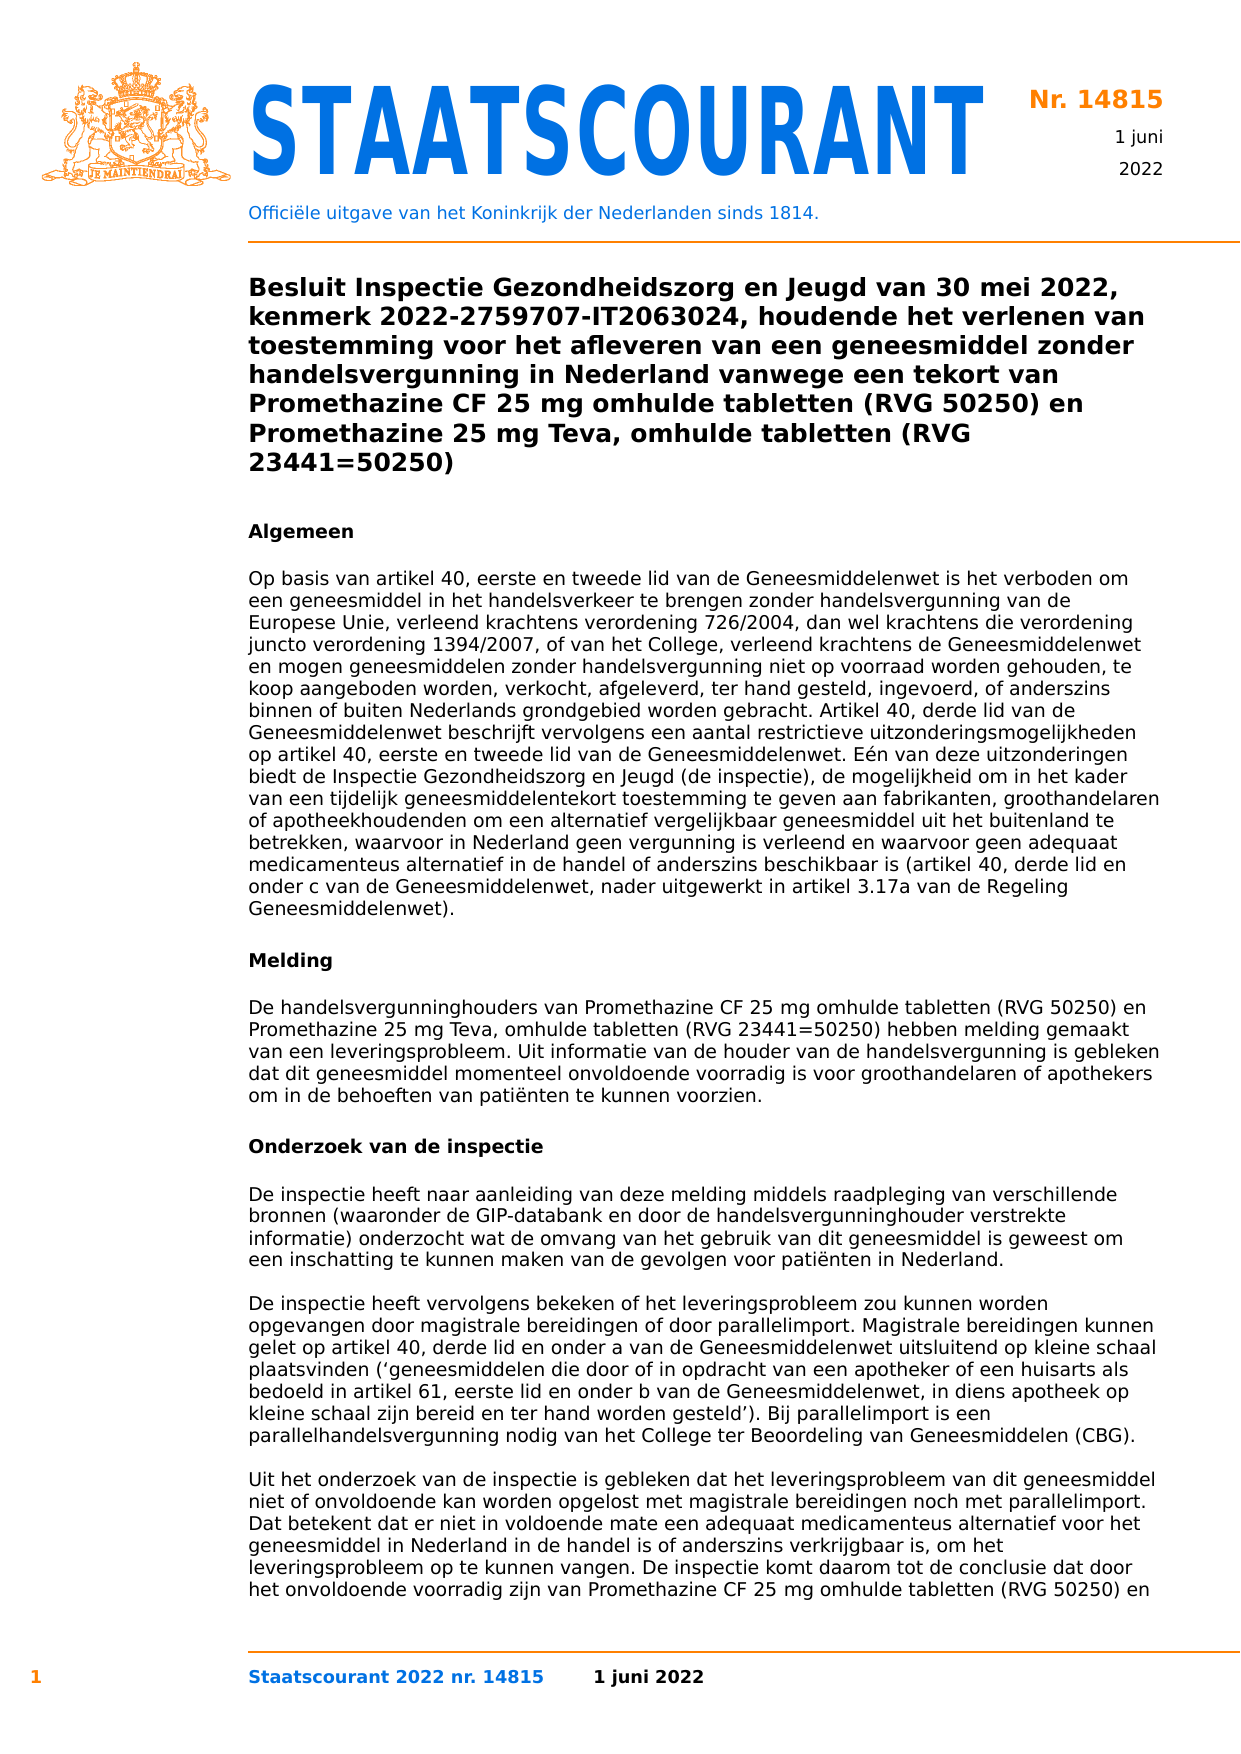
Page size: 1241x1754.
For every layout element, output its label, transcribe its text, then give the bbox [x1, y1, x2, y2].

table_cell 1 juni [998, 121, 1240, 153]
text Op basis van artikel 40, eerste en tweede lid van de Geneesmiddelenwet is het verboden om een geneesmiddel in het handelsverkeer te brengen zonder handelsvergunning van de Europese Unie, verleend krachtens verordening 726/2004, dan wel krachtens die verordening juncto verordening 1394/2007, of van het College, verleend krachtens de Geneesmiddelenwet en mogen geneesmiddelen zonder handelsvergunning niet op voorraad worden gehouden, te koop aangeboden worden, verkocht, afgeleverd, ter hand gesteld, ingevoerd, of anderszins binnen of buiten Nederlands grondgebied worden gebracht. Artikel 40, derde lid van de Geneesmiddelenwet beschrijft vervolgens een aantal restrictieve uitzonderingsmogelijkheden op artikel 40, eerste en tweede lid van de Geneesmiddelenwet. Eén van deze uitzonderingen biedt de Inspectie Gezondheidszorg en Jeugd (de inspectie), de mogelijkheid om in het kader van een tijdelijk geneesmiddelentekort toestemming te geven aan fabrikanten, groothandelaren of apotheekhoudenden om een alternatief vergelijkbaar geneesmiddel uit het buitenland te betrekken, waarvoor in Nederland geen vergunning is verleend en waarvoor geen adequaat medicamenteus alternatief in de handel of anderszins beschikbaar is (artikel 40, derde lid en onder c van de Geneesmiddelenwet, nader uitgewerkt in artikel 3.17a van de Regeling Geneesmiddelenwet). [248, 568, 1163, 919]
table_header STAATSCOURANT [248, 62, 998, 203]
table_header [25, 62, 248, 241]
text De inspectie heeft vervolgens bekeken of het leveringsprobleem zou kunnen worden opgevangen door magistrale bereidingen of door parallelimport. Magistrale bereidingen kunnen gelet op artikel 40, derde lid en onder a van de Geneesmiddelenwet uitsluitend op kleine schaal plaatsvinden (‘geneesmiddelen die door of in opdracht van een apotheker of een huisarts als bedoeld in artikel 61, eerste lid en onder b van de Geneesmiddelenwet, in diens apotheek op kleine schaal zijn bereid en ter hand worden gesteld’). Bij parallelimport is een parallelhandelsvergunning nodig van het College ter Beoordeling van Geneesmiddelen (CBG). [248, 1293, 1163, 1447]
text De inspectie heeft naar aanleiding van deze melding middels raadpleging van verschillende bronnen (waaronder de GIP-databank en door de handelsvergunninghouder verstrekte informatie) onderzocht wat de omvang van het gebruik van dit geneesmiddel is geweest om een inschatting te kunnen maken van de gevolgen voor patiënten in Nederland. [248, 1183, 1163, 1271]
text Uit het onderzoek van de inspectie is gebleken dat het leveringsprobleem van dit geneesmiddel niet of onvoldoende kan worden opgelost met magistrale bereidingen noch met parallelimport. Dat betekent dat er niet in voldoende mate een adequaat medicamenteus alternatief voor het geneesmiddel in Nederland in de handel is of anderszins verkrijgbaar is, om het leveringsprobleem op te kunnen vangen. De inspectie komt daarom tot de conclusie dat door het onvoldoende voorradig zijn van Promethazine CF 25 mg omhulde tabletten (RVG 50250) en [248, 1469, 1163, 1601]
text De handelsvergunninghouders van Promethazine CF 25 mg omhulde tabletten (RVG 50250) en Promethazine 25 mg Teva, omhulde tabletten (RVG 23441=50250) hebben melding gemaakt van een leveringsprobleem. Uit informatie van de houder van de handelsvergunning is gebleken dat dit geneesmiddel momenteel onvoldoende voorradig is voor groothandelaren of apothekers om in de behoeften van patiënten te kunnen voorzien. [248, 997, 1163, 1106]
table_cell 2022 [998, 153, 1240, 203]
subtitle Algemeen [248, 521, 1163, 543]
picture [41, 62, 231, 186]
subtitle Besluit Inspectie Gezondheidszorg en Jeugd van 30 mei 2022, kenmerk 2022-2759707-IT2063024, houdende het verlenen van toestemming voor het afleveren van een geneesmiddel zonder handelsvergunning in Nederland vanwege een tekort van Promethazine CF 25 mg omhulde tabletten (RVG 50250) en Promethazine 25 mg Teva, omhulde tabletten (RVG 23441=50250) [248, 273, 1163, 477]
table_header Nr. 14815 [998, 62, 1240, 121]
subtitle Melding [248, 949, 1163, 972]
table_cell Officiële uitgave van het Koninkrijk der Nederlanden sinds 1814. [248, 203, 1240, 241]
subtitle Onderzoek van de inspectie [248, 1136, 1163, 1158]
